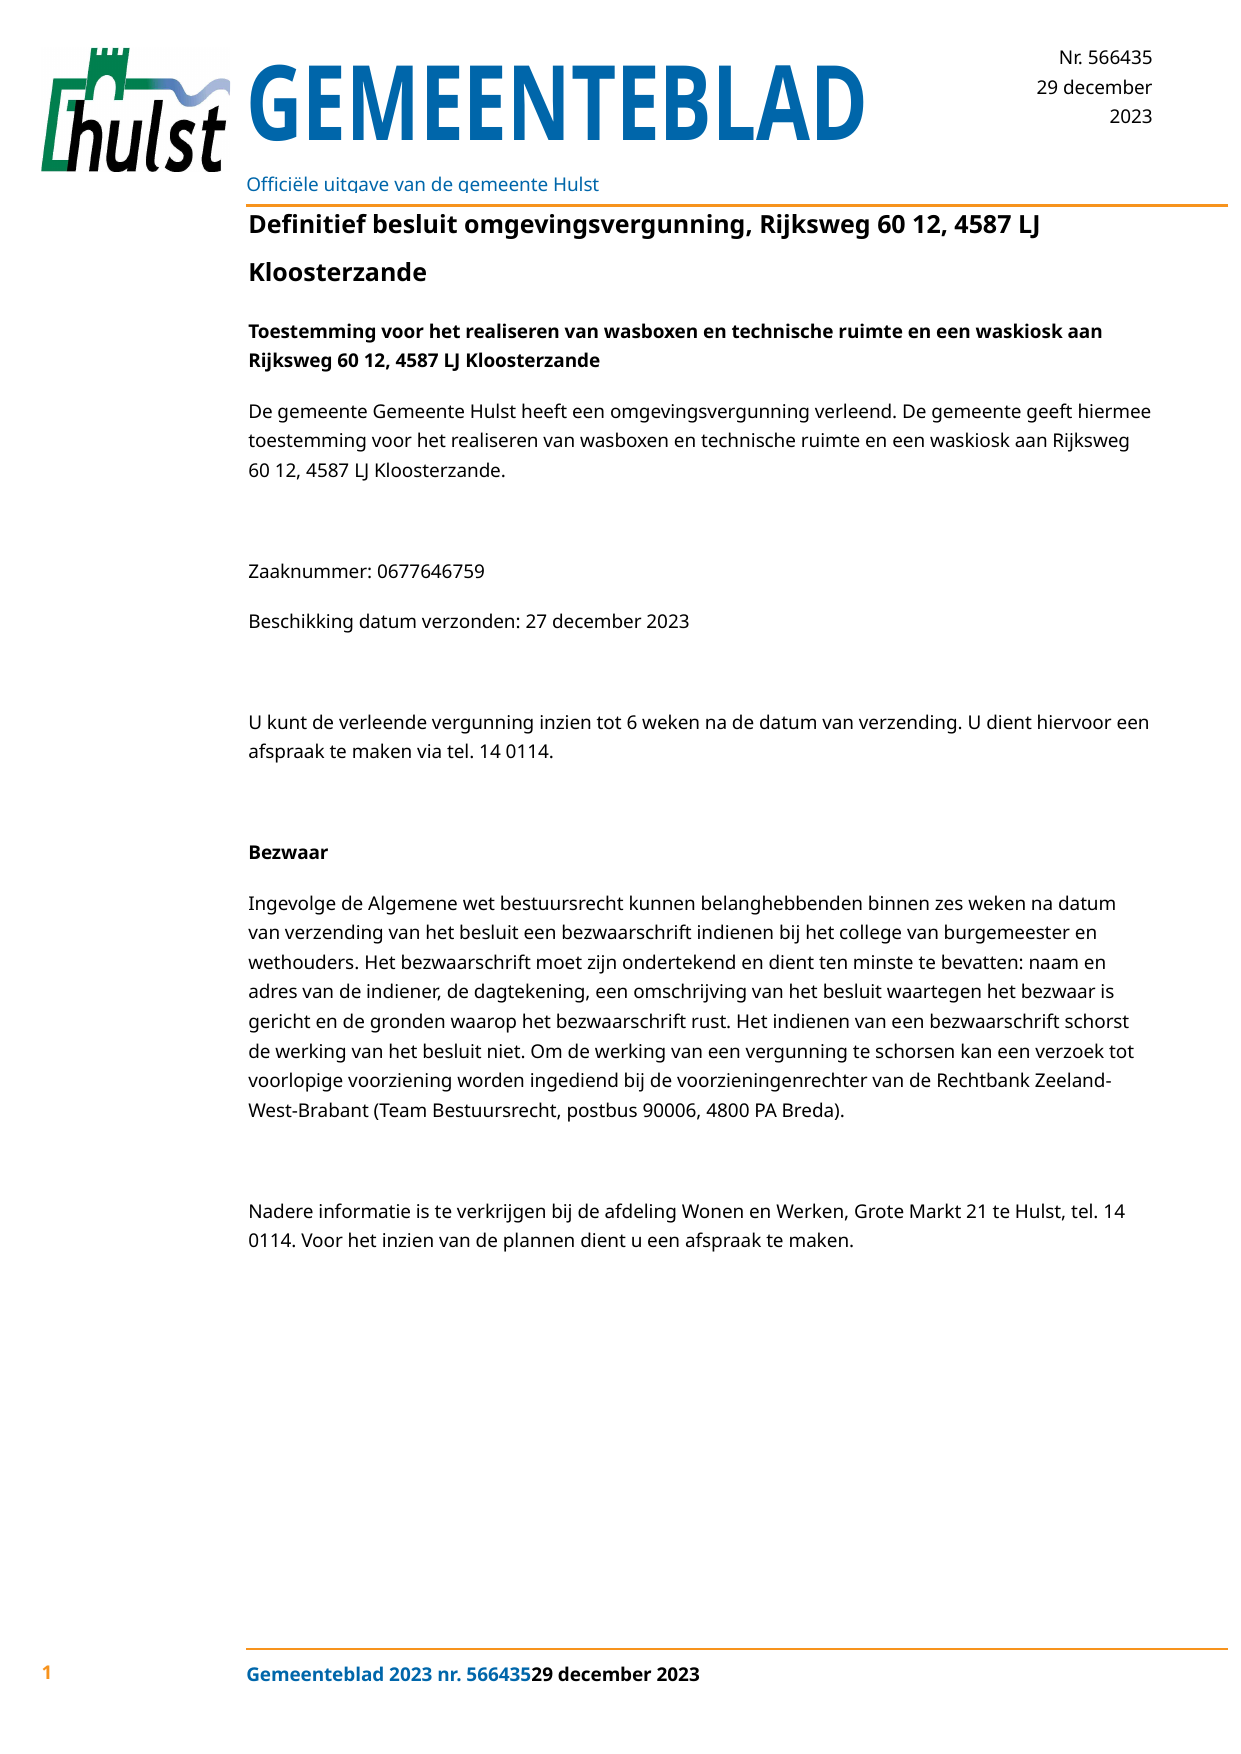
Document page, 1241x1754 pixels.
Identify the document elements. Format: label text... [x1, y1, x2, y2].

text Definitief besluit omgevingsvergunning, Rijksweg 60 12, 4587 LJ Kloosterzande [248, 207, 1152, 288]
text Beschikking datum verzonden: 27 december 2023 [248, 608, 1152, 634]
text Zaaknummer: 0677646759 [248, 558, 1152, 584]
text De gemeente Gemeente Hulst heeft een omgevingsvergunning verleend. De gemeente geeft hiermee toestemming voor het realiseren van wasboxen en technische ruimte en een waskiosk aan Rijksweg 60 12, 4587 LJ Kloosterzande. [248, 398, 1152, 483]
text Nadere informatie is te verkrijgen bij de afdeling Wonen en Werken, Grote Markt 21 te Hulst, tel. 14 0114. Voor het inzien van de plannen dient u een afspraak te maken. [248, 1198, 1152, 1253]
text Ingevolge de Algemene wet bestuursrecht kunnen belanghebbenden binnen zes weken na datum van verzending van het besluit een bezwaarschrift indienen bij het college van burgemeester en wethouders. Het bezwaarschrift moet zijn ondertekend en dient ten minste te bevatten: naam en adres van de indiener, de dagtekening, een omschrijving van het besluit waartegen het bezwaar is gericht en de gronden waarop het bezwaarschrift rust. Het indienen van een bezwaarschrift schorst de werking van het besluit niet. Om de werking van een vergunning te schorsen kan een verzoek tot voorlopige voorziening worden ingediend bij de voorzieningenrechter van de Rechtbank Zeeland-West-Brabant (Team Bestuursrecht, postbus 90006, 4800 PA Breda). [248, 890, 1152, 1123]
text U kunt de verleende vergunning inzien tot 6 weken na de datum van verzending. U dient hiervoor een afspraak te maken via tel. 14 0114. [248, 709, 1152, 764]
text Toestemming voor het realiseren van wasboxen en technische ruimte en een waskiosk aan Rijksweg 60 12, 4587 LJ Kloosterzande [248, 318, 1152, 373]
picture [41, 47, 231, 172]
text Bezwaar [248, 839, 1152, 865]
